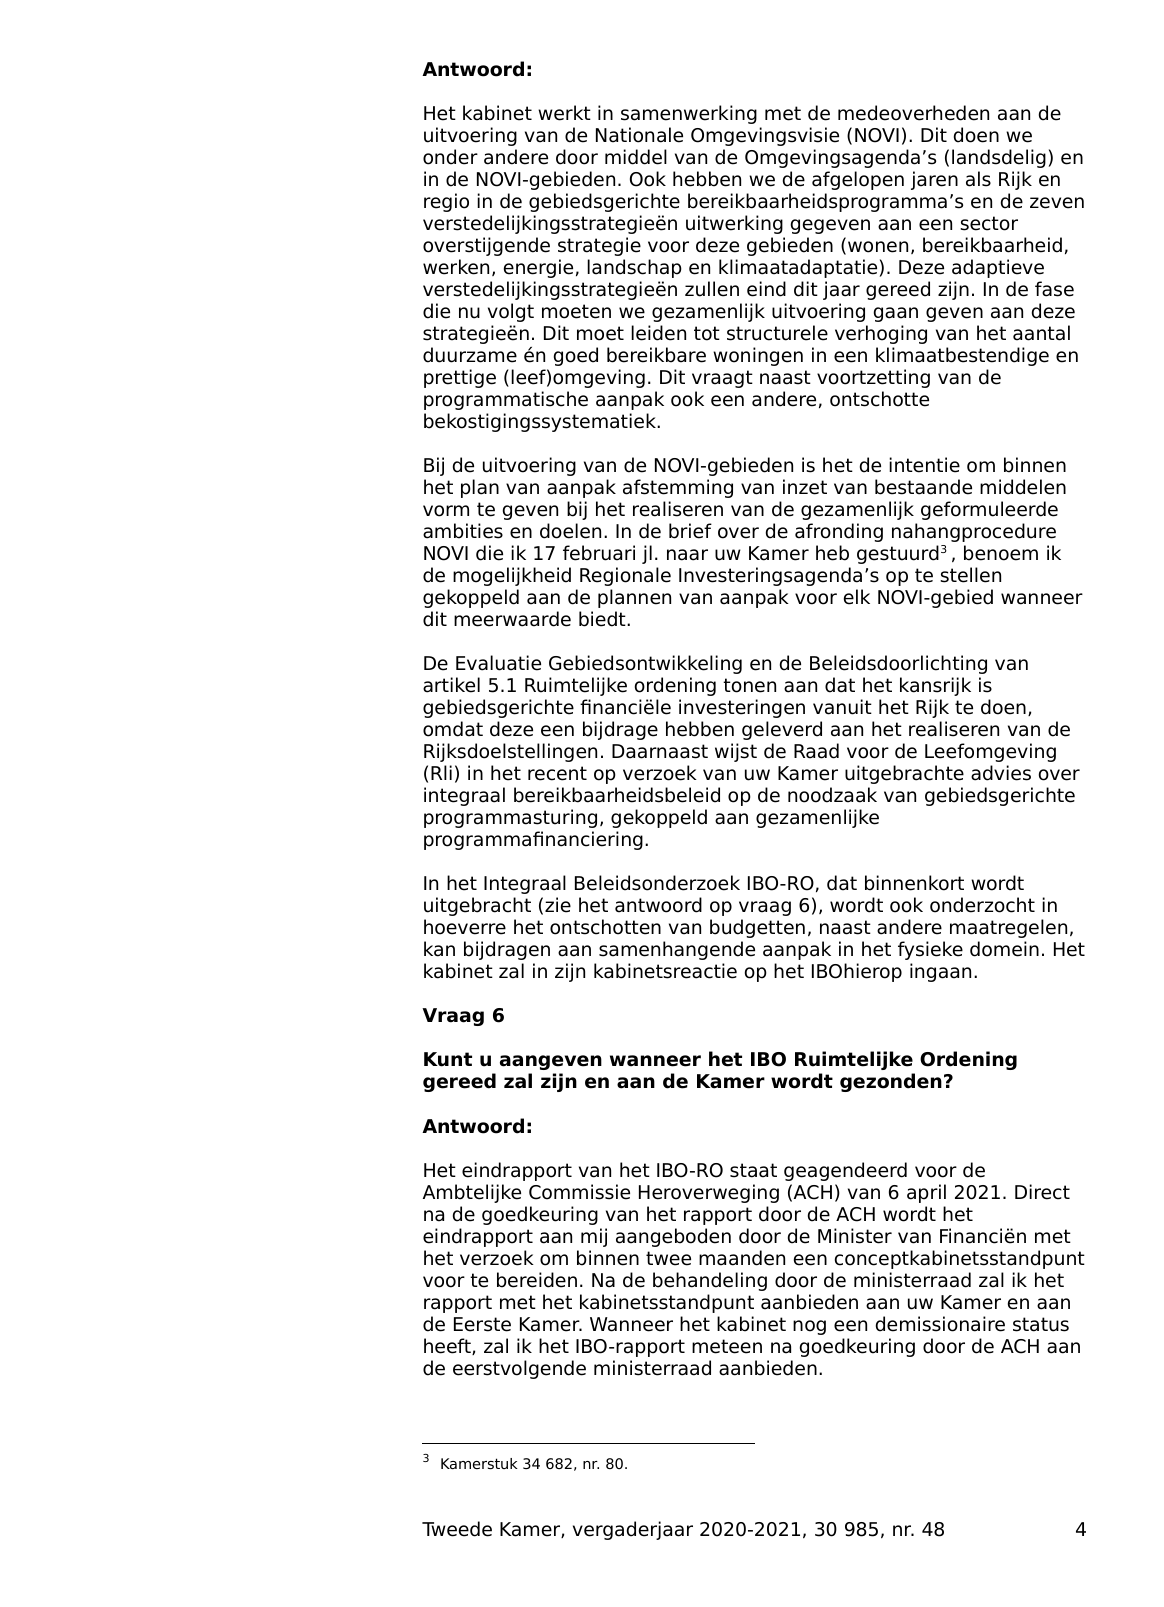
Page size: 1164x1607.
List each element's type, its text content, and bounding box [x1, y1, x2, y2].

subtitle Antwoord: [422, 1116, 1087, 1137]
text In het Integraal Beleidsonderzoek IBO-RO, dat binnenkort wordt uitgebracht (zie het antwoord op vraag 6), wordt ook onderzocht in hoeverre het ontschotten van budgetten, naast andere maatregelen, kan bijdragen aan samenhangende aanpak in het fysieke domein. Het kabinet zal in zijn kabinetsreactie op het IBOhierop ingaan. [422, 873, 1087, 983]
subtitle Vraag 6 [422, 1005, 1087, 1027]
text De Evaluatie Gebiedsontwikkeling en de Beleidsdoorlichting van artikel 5.1 Ruimtelijke ordening tonen aan dat het kansrijk is gebiedsgerichte financiële investeringen vanuit het Rijk te doen, omdat deze een bijdrage hebben geleverd aan het realiseren van de Rijksdoelstellingen. Daarnaast wijst de Raad voor de Leefomgeving (Rli) in het recent op verzoek van uw Kamer uitgebrachte advies over integraal bereikbaarheidsbeleid op de noodzaak van gebiedsgerichte programmasturing, gekoppeld aan gezamenlijke programmafinanciering. [422, 653, 1087, 851]
text Kamerstuk 34 682, nr. 80. [422, 1452, 1087, 1474]
text Bij de uitvoering van de NOVI-gebieden is het de intentie om binnen het plan van aanpak afstemming van inzet van bestaande middelen vorm te geven bij het realiseren van de gezamenlijk geformuleerde ambities en doelen. In de brief over de afronding nahangprocedure NOVI die ik 17 februari jl. naar uw Kamer heb gestuurd, benoem ik de mogelijkheid Regionale Investeringsagenda’s op te stellen gekoppeld aan de plannen van aanpak voor elk NOVI-gebied wanneer dit meerwaarde biedt. [422, 455, 1087, 631]
text Kunt u aangeven wanneer het IBO Ruimtelijke Ordening gereed zal zijn en aan de Kamer wordt gezonden? [422, 1049, 1087, 1093]
text Het eindrapport van het IBO-RO staat geagendeerd voor de Ambtelijke Commissie Heroverweging (ACH) van 6 april 2021. Direct na de goedkeuring van het rapport door de ACH wordt het eindrapport aan mij aangeboden door de Minister van Financiën met het verzoek om binnen twee maanden een conceptkabinetsstandpunt voor te bereiden. Na de behandeling door de ministerraad zal ik het rapport met het kabinetsstandpunt aanbieden aan uw Kamer en aan de Eerste Kamer. Wanneer het kabinet nog een demissionaire status heeft, zal ik het IBO-rapport meteen na goedkeuring door de ACH aan de eerstvolgende ministerraad aanbieden. [422, 1160, 1087, 1379]
subtitle Antwoord: [422, 59, 1087, 81]
text Het kabinet werkt in samenwerking met de medeoverheden aan de uitvoering van de Nationale Omgevingsvisie (NOVI). Dit doen we onder andere door middel van de Omgevingsagenda’s (landsdelig) en in de NOVI-gebieden. Ook hebben we de afgelopen jaren als Rijk en regio in de gebiedsgerichte bereikbaarheidsprogramma’s en de zeven verstedelijkingsstrategieën uitwerking gegeven aan een sector overstijgende strategie voor deze gebieden (wonen, bereikbaarheid, werken, energie, landschap en klimaatadaptatie). Deze adaptieve verstedelijkingsstrategieën zullen eind dit jaar gereed zijn. In de fase die nu volgt moeten we gezamenlijk uitvoering gaan geven aan deze strategieën. Dit moet leiden tot structurele verhoging van het aantal duurzame én goed bereikbare woningen in een klimaatbestendige en prettige (leef)omgeving. Dit vraagt naast voortzetting van de programmatische aanpak ook een andere, ontschotte bekostigingssystematiek. [422, 103, 1087, 433]
